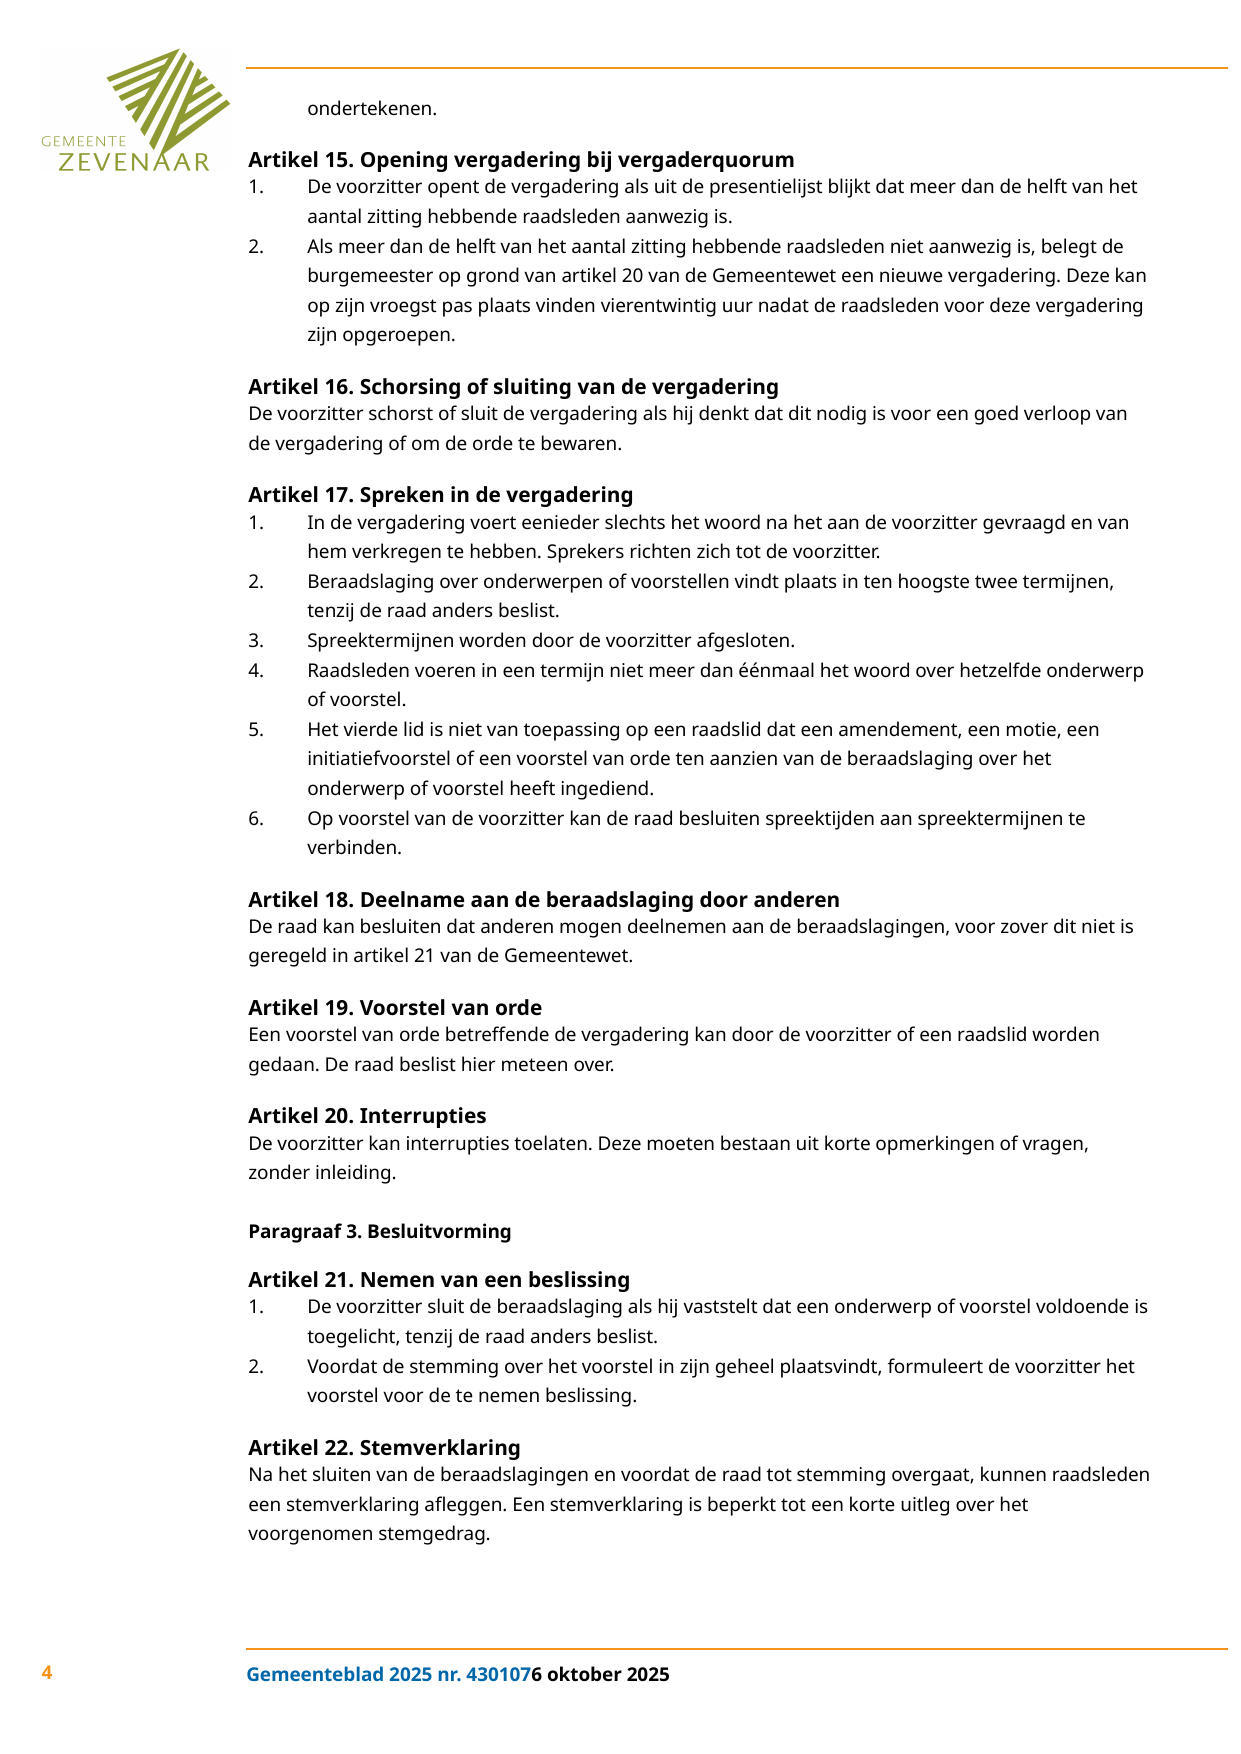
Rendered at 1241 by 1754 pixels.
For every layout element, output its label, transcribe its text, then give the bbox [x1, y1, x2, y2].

text Paragraaf 3. Besluitvorming [248, 1219, 1152, 1244]
text Artikel 22. Stemverklaring [248, 1433, 1152, 1461]
list Spreektermijnen worden door de voorzitter afgesloten. [248, 627, 1152, 653]
text Artikel 17. Spreken in de vergadering [248, 480, 1152, 509]
list In de vergadering voert eenieder slechts het woord na het aan de voorzitter gevraagd en van hem verkregen te hebben. Sprekers richten zich tot de voorzitter. [248, 509, 1152, 564]
text Artikel 15. Opening vergadering bij vergaderquorum [248, 145, 1152, 174]
text Artikel 18. Deelname aan de beraadslaging door anderen [248, 885, 1152, 913]
text De raad kan besluiten dat anderen mogen deelnemen aan de beraadslagingen, voor zover dit niet is geregeld in artikel 21 van de Gemeentewet. [248, 913, 1152, 968]
text Een voorstel van orde betreffende de vergadering kan door de voorzitter of een raadslid worden gedaan. De raad beslist hier meteen over. [248, 1022, 1152, 1077]
text De voorzitter kan interrupties toelaten. Deze moeten bestaan uit korte opmerkingen of vragen, zonder inleiding. [248, 1130, 1152, 1185]
picture [41, 47, 231, 172]
list Voordat de stemming over het voorstel in zijn geheel plaatsvindt, formuleert de voorzitter het voorstel voor de te nemen beslissing. [248, 1353, 1152, 1408]
text Artikel 21. Nemen van een beslissing [248, 1265, 1152, 1294]
list Als meer dan de helft van het aantal zitting hebbende raadsleden niet aanwezig is, belegt de burgemeester op grond van artikel 20 van de Gemeentewet een nieuwe vergadering. Deze kan op zijn vroegst pas plaats vinden vierentwintig uur nadat de raadsleden voor deze vergadering zijn opgeroepen. [248, 233, 1152, 347]
list Beraadslaging over onderwerpen of voorstellen vindt plaats in ten hoogste twee termijnen, tenzij de raad anders beslist. [248, 568, 1152, 623]
text Artikel 20. Interrupties [248, 1102, 1152, 1130]
text Artikel 19. Voorstel van orde [248, 993, 1152, 1022]
list De voorzitter opent de vergadering als uit de presentielijst blijkt dat meer dan de helft van het aantal zitting hebbende raadsleden aanwezig is. [248, 174, 1152, 229]
list Het vierde lid is niet van toepassing op een raadslid dat een amendement, een motie, een initiatiefvoorstel of een voorstel van orde ten aanzien van de beraadslaging over het onderwerp of voorstel heeft ingediend. [248, 716, 1152, 801]
text Artikel 16. Schorsing of sluiting van de vergadering [248, 372, 1152, 400]
text Na het sluiten van de beraadslagingen en voordat de raad tot stemming overgaat, kunnen raadsleden een stemverklaring afleggen. Een stemverklaring is beperkt tot een korte uitleg over het voorgenomen stemgedrag. [248, 1461, 1152, 1546]
list Raadsleden voeren in een termijn niet meer dan éénmaal het woord over hetzelfde onderwerp of voorstel. [248, 657, 1152, 712]
list De voorzitter sluit de beraadslaging als hij vaststelt dat een onderwerp of voorstel voldoende is toegelicht, tenzij de raad anders beslist. [248, 1294, 1152, 1349]
list ondertekenen. [248, 95, 1152, 121]
text De voorzitter schorst of sluit de vergadering als hij denkt dat dit nodig is voor een goed verloop van de vergadering of om de orde te bewaren. [248, 400, 1152, 456]
list Op voorstel van de voorzitter kan de raad besluiten spreektijden aan spreektermijnen te verbinden. [248, 805, 1152, 860]
